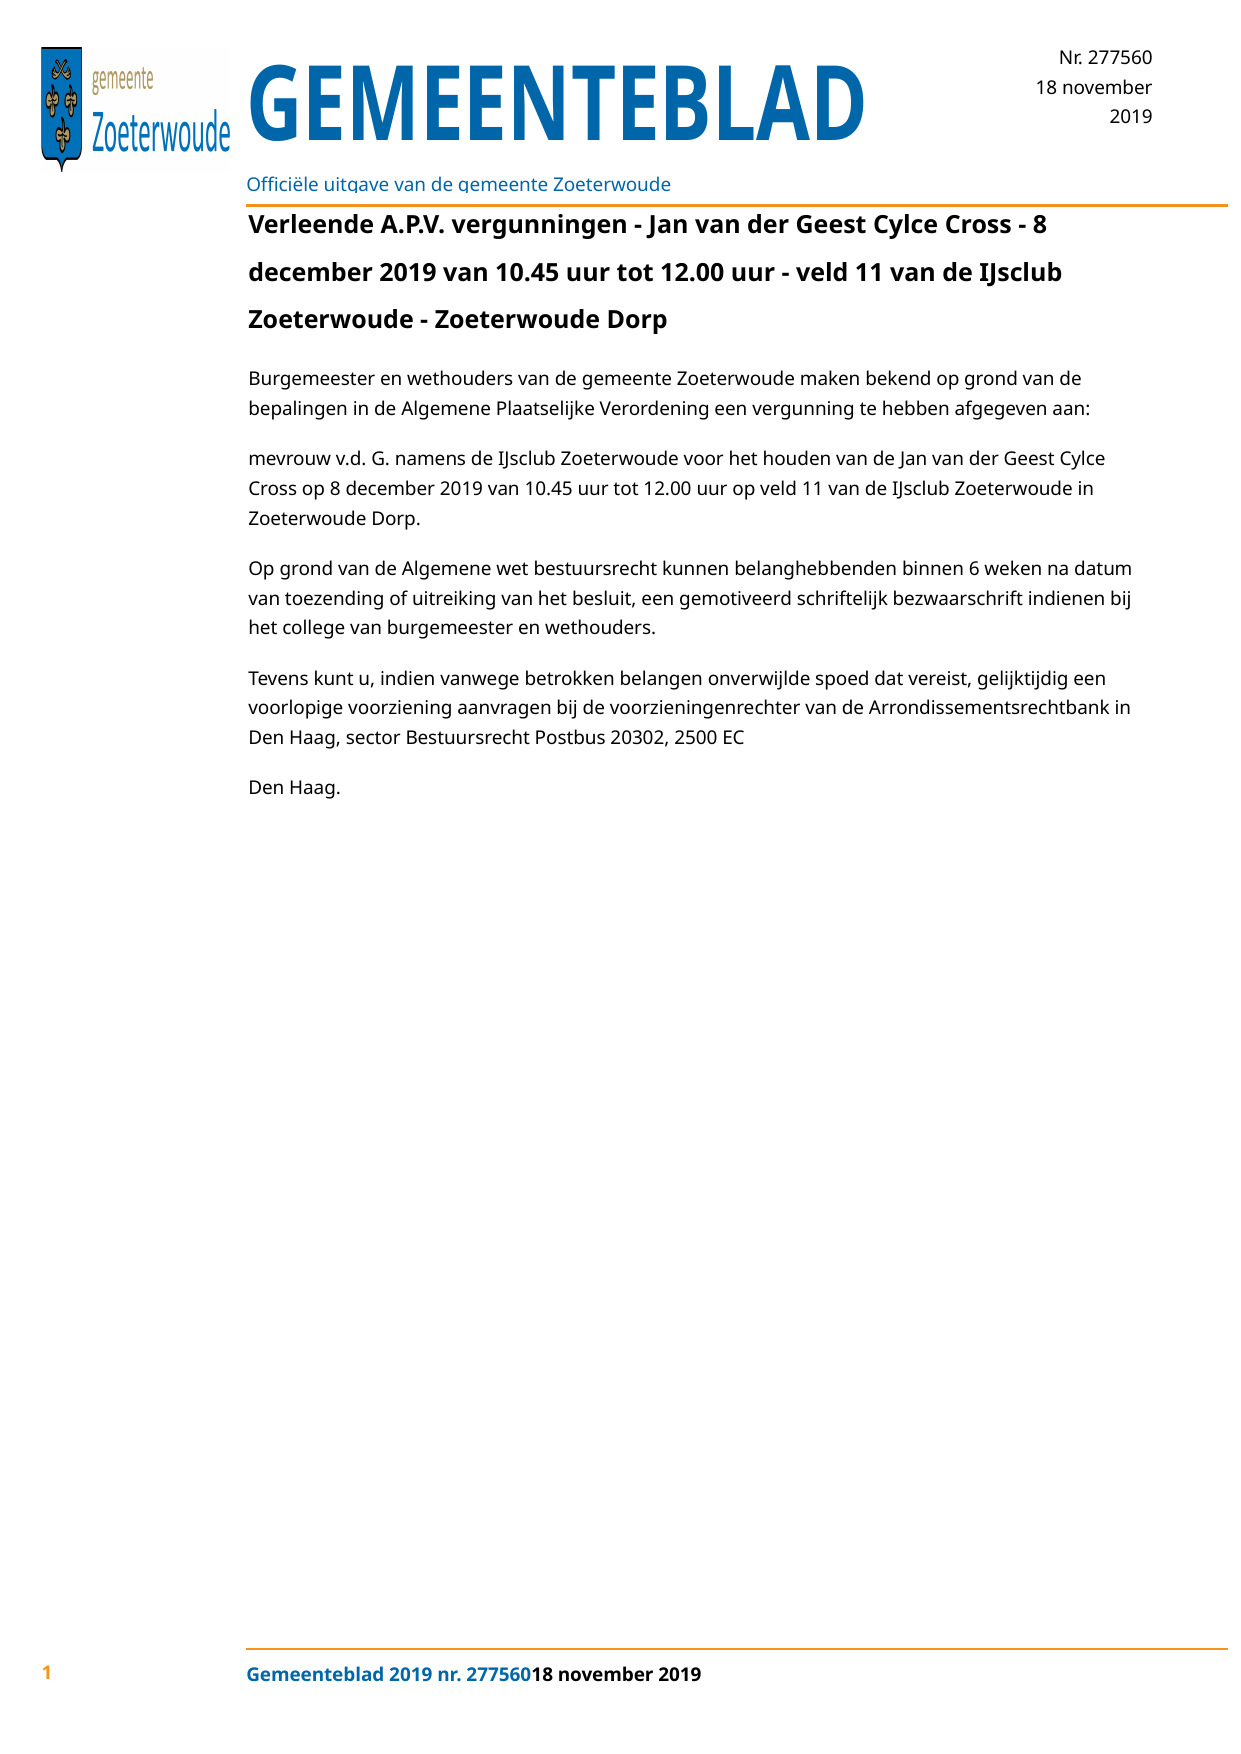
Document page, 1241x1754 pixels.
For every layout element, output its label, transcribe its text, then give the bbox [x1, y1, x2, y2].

text Op grond van de Algemene wet bestuursrecht kunnen belangheb­benden binnen 6 weken na datum van toezending of uitreiking van het besluit, een gemotiveerd schriftelijk bezwaarschrift indienen bij het colle­ge van burge­meester en wethouders. [248, 555, 1152, 640]
text Burgemeester en wethouders van de gemeente Zoeterwoude maken bekend op grond van de bepalingen in de Algemene Plaatselijke Verordening een vergunning te hebben afgegeven aan: [248, 366, 1152, 421]
text Den Haag. [248, 774, 1152, 800]
text Tevens kunt u, indien vanwege betrokken belangen onverwijlde spoed dat vereist, gelijktijdig een voorlopige voorziening aanvragen bij de voorzieningenrechter van de Arrondissementsrechtbank in Den Haag, sector Bestuursrecht Postbus 20302, 2500 EC [248, 665, 1152, 749]
text Verleende A.P.V. vergunningen - Jan van der Geest Cylce Cross - 8 december 2019 van 10.45 uur tot 12.00 uur - veld 11 van de IJsclub Zoeterwoude - Zoeterwoude Dorp [248, 207, 1152, 336]
picture [41, 47, 231, 172]
text mevrouw v.d. G. namens de IJsclub Zoeterwoude voor het houden van de Jan van der Geest Cylce Cross op 8 december 2019 van 10.45 uur tot 12.00 uur op veld 11 van de IJsclub Zoeterwoude in Zoeterwoude Dorp. [248, 446, 1152, 530]
